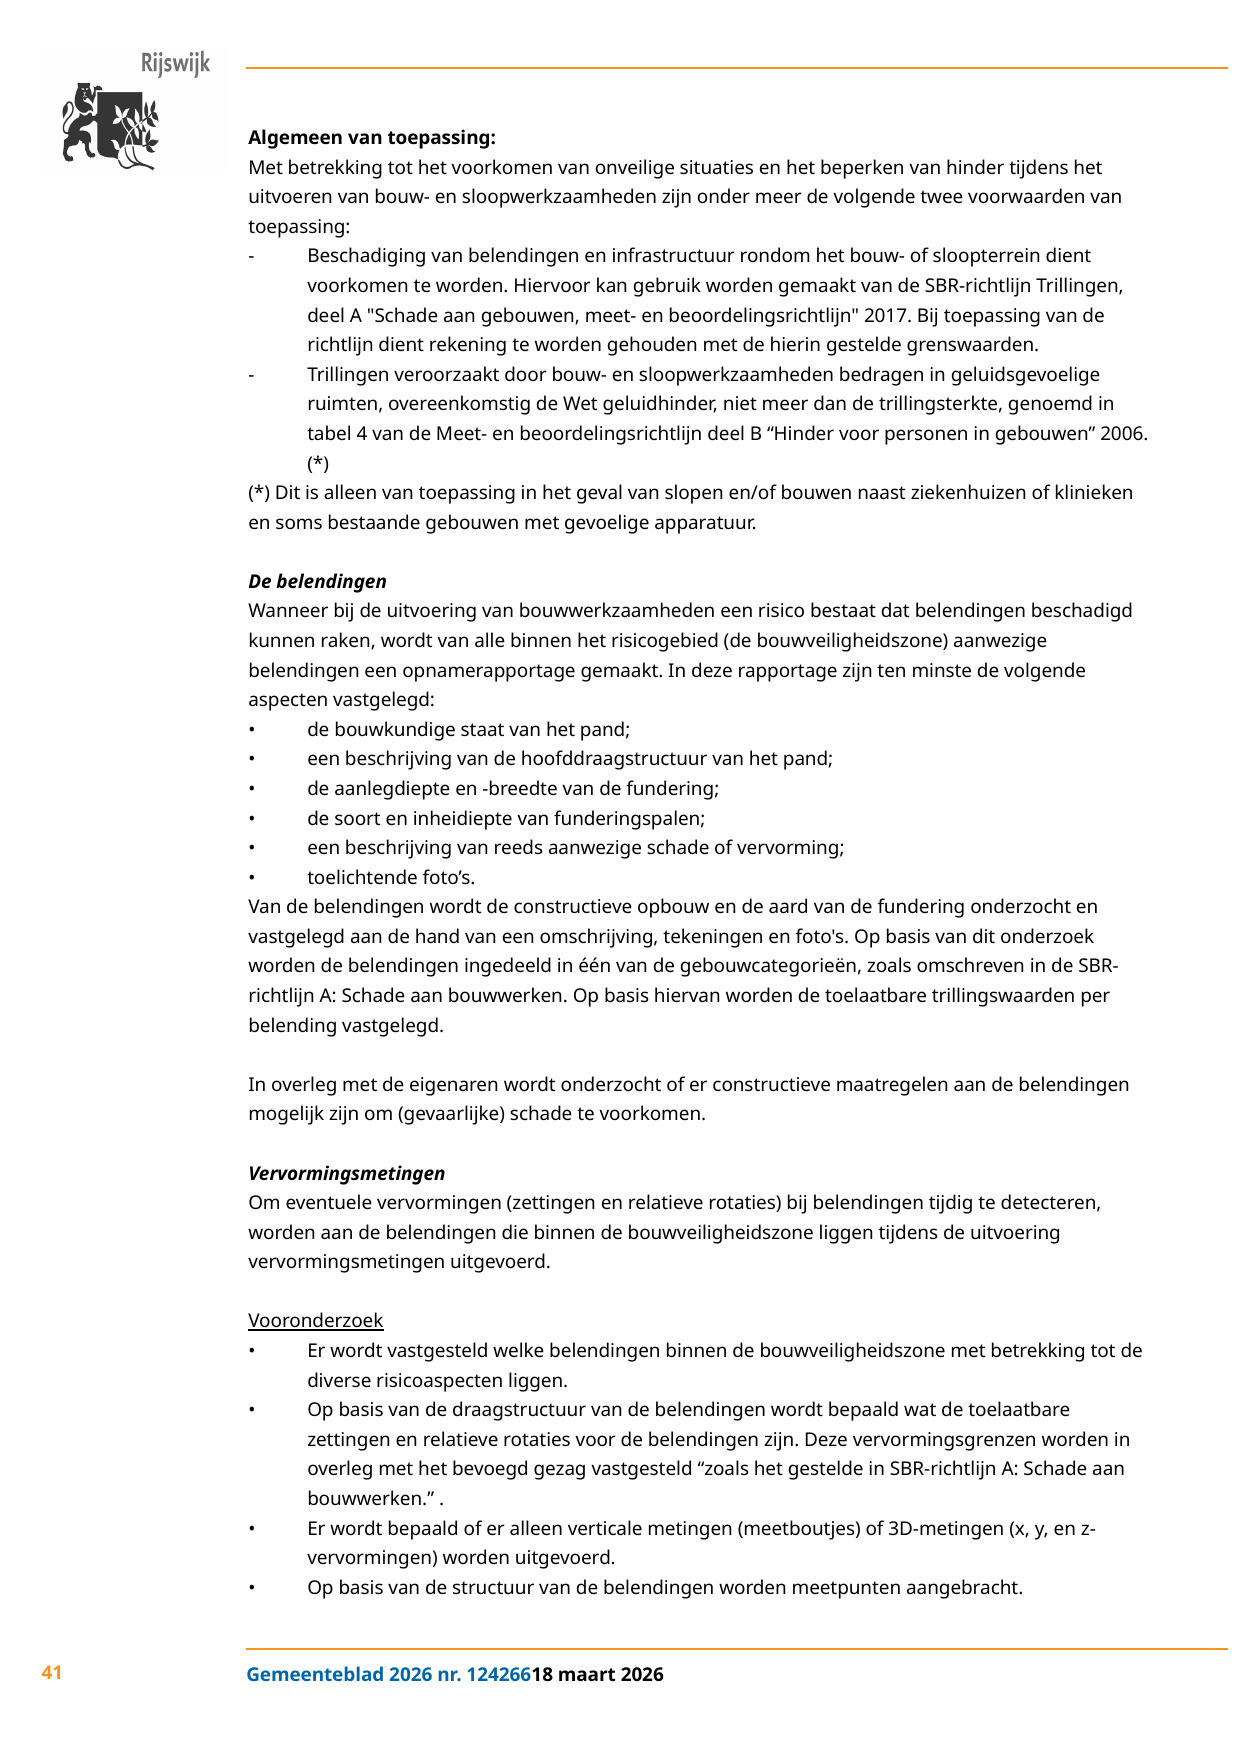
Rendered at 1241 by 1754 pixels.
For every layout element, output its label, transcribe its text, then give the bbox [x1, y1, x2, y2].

list Er wordt vastgesteld welke belendingen binnen de bouwveiligheidszone met betrekking tot de diverse risicoaspecten liggen. [248, 1337, 1152, 1393]
text Vooronderzoek [248, 1308, 1152, 1333]
text In overleg met de eigenaren wordt onderzocht of er constructieve maatregelen aan de belendingen mogelijk zijn om (gevaarlijke) schade te voorkomen. [248, 1071, 1152, 1126]
list Beschadiging van belendingen en infrastructuur rondom het bouw- of sloopterrein dient voorkomen te worden. Hiervoor kan gebruik worden gemaakt van de SBR-richtlijn Trillingen, deel A "Schade aan gebouwen, meet- en beoordelingsrichtlijn" 2017. Bij toepassing van de richtlijn dient rekening te worden gehouden met de hierin gestelde grenswaarden. [248, 243, 1152, 357]
text Wanneer bij de uitvoering van bouwwerkzaamheden een risico bestaat dat belendingen beschadigd kunnen raken, wordt van alle binnen het risicogebied (de bouwveiligheidszone) aanwezige belendingen een opnamerapportage gemaakt. In deze rapportage zijn ten minste de volgende aspecten vastgelegd: [248, 598, 1152, 712]
list een beschrijving van de hoofddraagstructuur van het pand; [248, 746, 1152, 771]
list toelichtende foto’s. [248, 864, 1152, 890]
list Er wordt bepaald of er alleen verticale metingen (meetboutjes) of 3D-metingen (x, y, en z-vervormingen) worden uitgevoerd. [248, 1515, 1152, 1570]
list de bouwkundige staat van het pand; [248, 716, 1152, 742]
text Van de belendingen wordt de constructieve opbouw en de aard van de fundering onderzocht en vastgelegd aan de hand van een omschrijving, tekeningen en foto's. Op basis van dit onderzoek worden de belendingen ingedeeld in één van de gebouwcategorieën, zoals omschreven in de SBR-richtlijn A: Schade aan bouwwerken. Op basis hiervan worden de toelaatbare trillingswaarden per belending vastgelegd. [248, 893, 1152, 1038]
list de aanlegdiepte en -breedte van de fundering; [248, 775, 1152, 801]
text (*) Dit is alleen van toepassing in het geval van slopen en/of bouwen naast ziekenhuizen of klinieken en soms bestaande gebouwen met gevoelige apparatuur. [248, 479, 1152, 535]
text Algemeen van toepassing: [248, 124, 1152, 150]
list Trillingen veroorzaakt door bouw- en sloopwerkzaamheden bedragen in geluidsgevoelige ruimten, overeenkomstig de Wet geluidhinder, niet meer dan de trillingsterkte, genoemd in tabel 4 van de Meet- en beoordelingsrichtlijn deel B “Hinder voor personen in gebouwen” 2006. (*) [248, 361, 1152, 476]
text Met betrekking tot het voorkomen van onveilige situaties en het beperken van hinder tijdens het uitvoeren van bouw- en sloopwerkzaamheden zijn onder meer de volgende twee voorwaarden van toepassing: [248, 154, 1152, 239]
list Op basis van de draagstructuur van de belendingen wordt bepaald wat de toelaatbare zettingen en relatieve rotaties voor de belendingen zijn. Deze vervormingsgrenzen worden in overleg met het bevoegd gezag vastgesteld “zoals het gestelde in SBR-richtlijn A: Schade aan bouwwerken.” . [248, 1396, 1152, 1511]
list Op basis van de structuur van de belendingen worden meetpunten aangebracht. [248, 1574, 1152, 1600]
list de soort en inheidiepte van funderingspalen; [248, 805, 1152, 831]
text Om eventuele vervormingen (zettingen en relatieve rotaties) bij belendingen tijdig te detecteren, worden aan de belendingen die binnen de bouwveiligheidszone liggen tijdens de uitvoering vervormingsmetingen uitgevoerd. [248, 1189, 1152, 1274]
text De belendingen [248, 568, 1152, 594]
text Vervormingsmetingen [248, 1160, 1152, 1186]
list een beschrijving van reeds aanwezige schade of vervorming; [248, 834, 1152, 860]
picture [41, 47, 231, 172]
